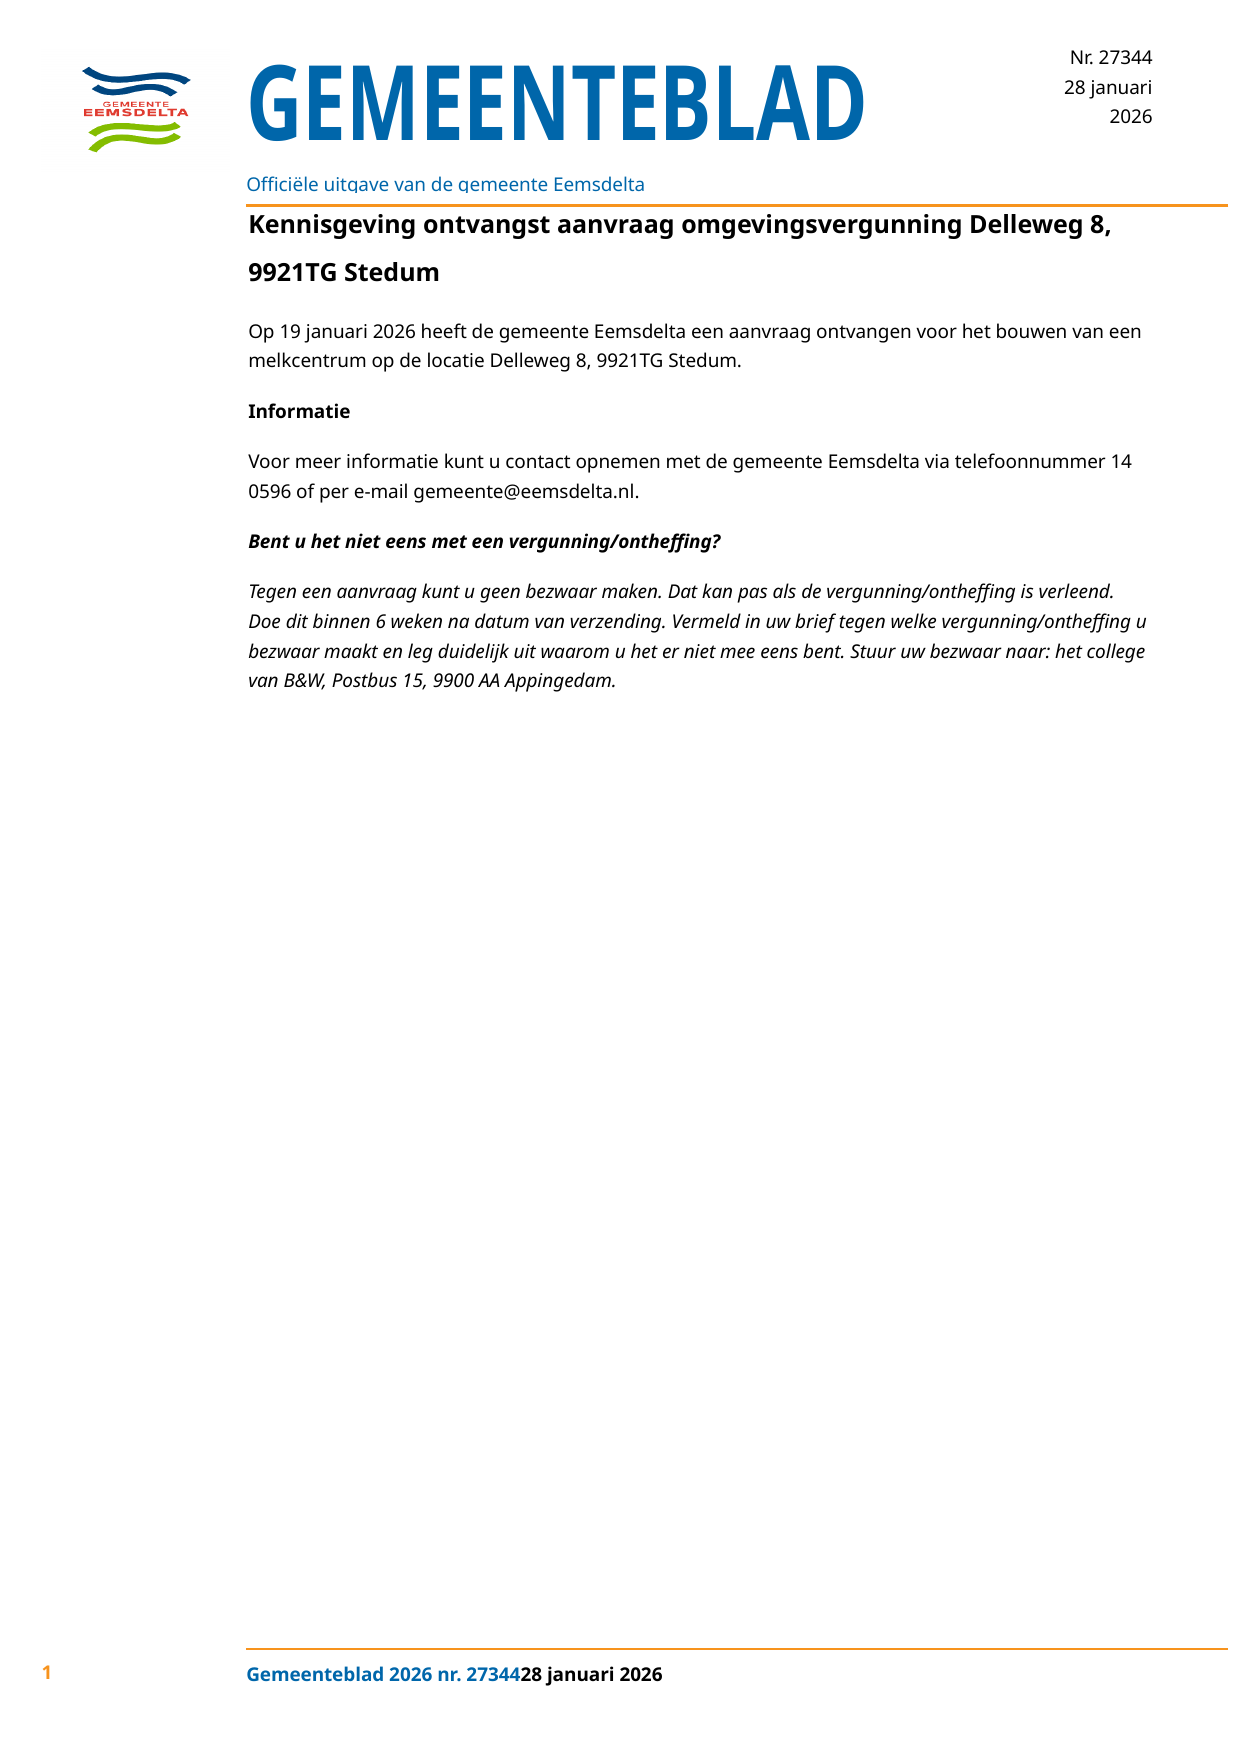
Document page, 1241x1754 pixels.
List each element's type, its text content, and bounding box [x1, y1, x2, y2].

text Informatie [248, 398, 1152, 424]
text Tegen een aanvraag kunt u geen bezwaar maken. Dat kan pas als de vergunning/ontheffing is verleend. Doe dit binnen 6 weken na datum van verzending. Vermeld in uw brief tegen welke vergunning/ontheffing u bezwaar maakt en leg duidelijk uit waarom u het er niet mee eens bent. Stuur uw bezwaar naar: het college van B&W, Postbus 15, 9900 AA Appingedam. [248, 579, 1152, 693]
text Kennisgeving ontvangst aanvraag omgevingsvergunning Delleweg 8, 9921TG Stedum [248, 207, 1152, 288]
text Bent u het niet eens met een vergunning/ontheffing? [248, 528, 1152, 554]
picture [41, 47, 231, 172]
text Voor meer informatie kunt u contact opnemen met de gemeente Eemsdelta via telefoonnummer 14 0596 of per e-mail gemeente@eemsdelta.nl. [248, 448, 1152, 504]
text Op 19 januari 2026 heeft de gemeente Eemsdelta een aanvraag ontvangen voor het bouwen van een melkcentrum op de locatie Delleweg 8, 9921TG Stedum. [248, 318, 1152, 373]
